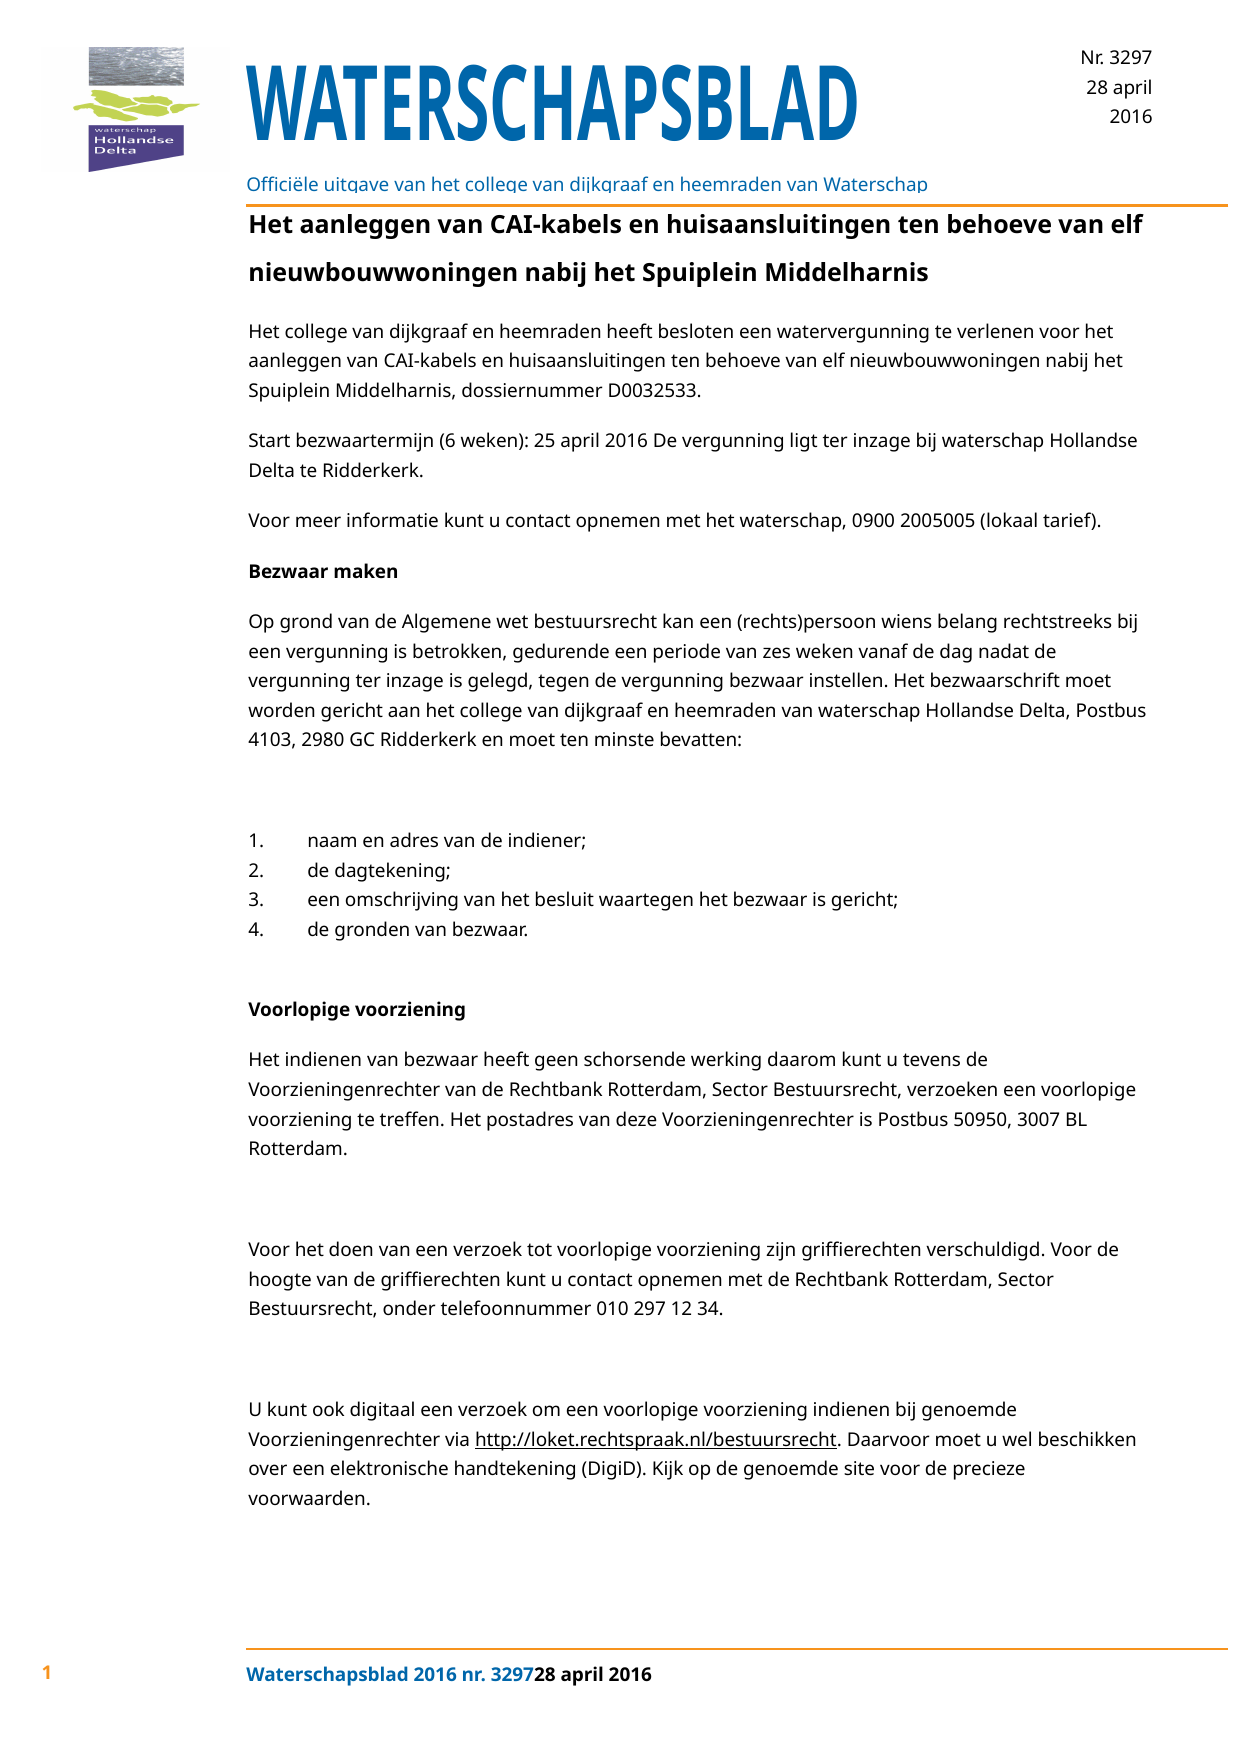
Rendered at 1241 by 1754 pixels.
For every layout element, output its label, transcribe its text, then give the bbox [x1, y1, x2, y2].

text Voor meer informatie kunt u contact opnemen met het waterschap, 0900 2005005 (lokaal tarief). [248, 507, 1152, 533]
list de gronden van bezwaar. [248, 916, 1152, 942]
text Op grond van de Algemene wet bestuursrecht kan een (rechts)persoon wiens belang rechtstreeks bij een vergunning is betrokken, gedurende een periode van zes weken vanaf de dag nadat de vergunning ter inzage is gelegd, tegen de vergunning bezwaar instellen. Het bezwaarschrift moet worden gericht aan het college van dijkgraaf en heemraden van waterschap Hollandse Delta, Postbus 4103, 2980 GC Ridderkerk en moet ten minste bevatten: [248, 608, 1152, 752]
text Voorlopige voorziening [248, 996, 1152, 1022]
list de dagtekening; [248, 857, 1152, 883]
picture [41, 47, 231, 172]
text Het indienen van bezwaar heeft geen schorsende werking daarom kunt u tevens de Voorzieningenrechter van de Rechtbank Rotterdam, Sector Bestuursrecht, verzoeken een voorlopige voorziening te treffen. Het postadres van deze Voorzieningenrechter is Postbus 50950, 3007 BL Rotterdam. [248, 1047, 1152, 1161]
text Voor het doen van een verzoek tot voorlopige voorziening zijn griffierechten verschuldigd. Voor de hoogte van de griffierechten kunt u contact opnemen met de Rechtbank Rotterdam, Sector Bestuursrecht, onder telefoonnummer 010 297 12 34. [248, 1236, 1152, 1321]
list naam en adres van de indiener; [248, 827, 1152, 853]
text Het college van dijkgraaf en heemraden heeft besloten een watervergunning te verlenen voor het aanleggen van CAI-kabels en huisaansluitingen ten behoeve van elf nieuwbouwwoningen nabij het Spuiplein Middelharnis, dossiernummer D0032533. [248, 318, 1152, 403]
text Het aanleggen van CAI-kabels en huisaansluitingen ten behoeve van elf nieuwbouwwoningen nabij het Spuiplein Middelharnis [248, 207, 1152, 288]
text Start bezwaartermijn (6 weken): 25 april 2016 De vergunning ligt ter inzage bij waterschap Hollandse Delta te Ridderkerk. [248, 427, 1152, 483]
text Bezwaar maken [248, 558, 1152, 584]
list een omschrijving van het besluit waartegen het bezwaar is gericht; [248, 887, 1152, 912]
text U kunt ook digitaal een verzoek om een voorlopige voorziening indienen bij genoemde Voorzieningenrechter via http://loket.rechtspraak.nl/bestuursrecht. Daarvoor moet u wel beschikken over een elektronische handtekening (DigiD). Kijk op de genoemde site voor de precieze voorwaarden. [248, 1396, 1152, 1511]
